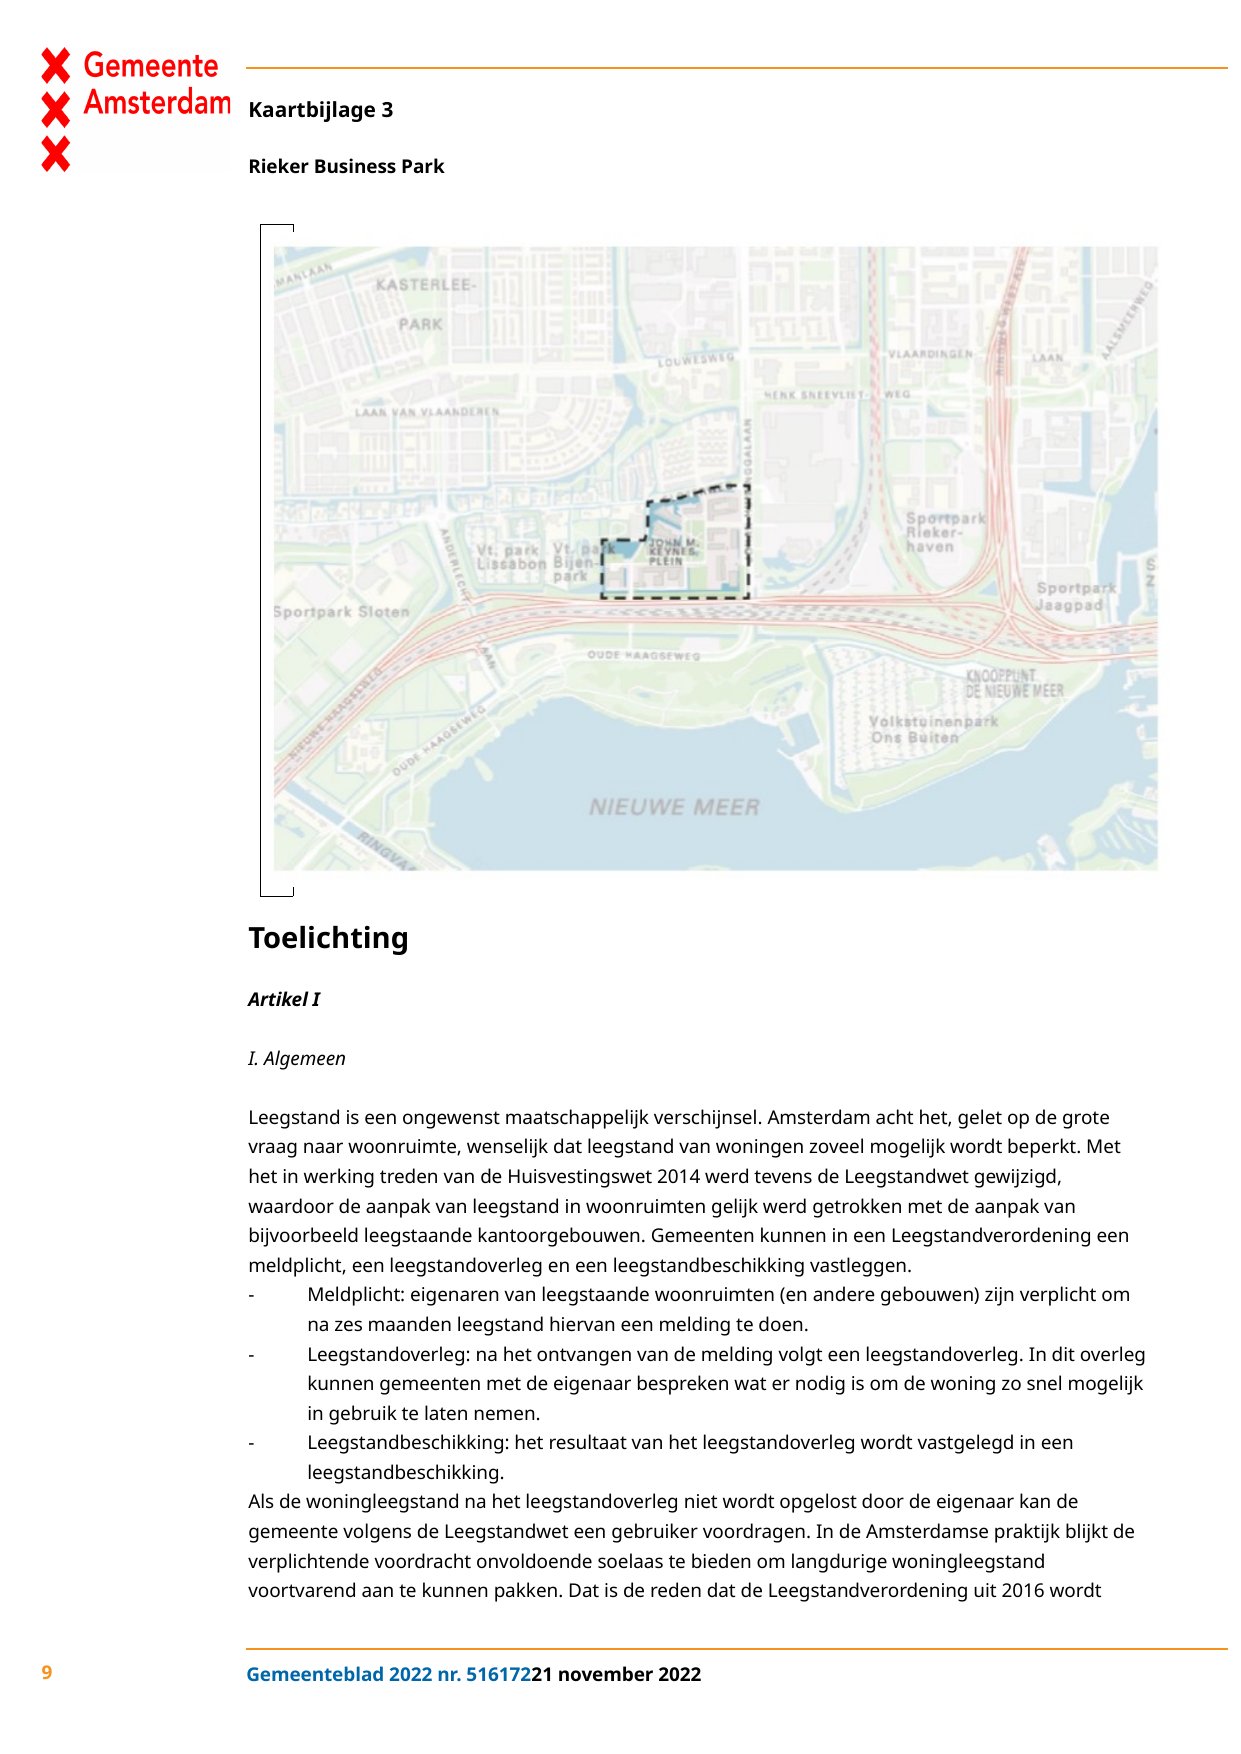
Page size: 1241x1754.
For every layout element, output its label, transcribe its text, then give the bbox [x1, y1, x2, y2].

text Als de woningleegstand na het leegstandoverleg niet wordt opgelost door de eigenaar kan de gemeente volgens de Leegstandwet een gebruiker voordragen. In de Amsterdamse praktijk blijkt de verplichtende voordracht onvoldoende soelaas te bieden om langdurige woningleegstand voortvarend aan te kunnen pakken. Dat is de reden dat de Leegstandverordening uit 2016 wordt [248, 1489, 1152, 1603]
text Rieker Business Park [248, 153, 1152, 179]
list Leegstandoverleg: na het ontvangen van de melding volgt een leegstandoverleg. In dit overleg kunnen gemeenten met de eigenaar bespreken wat er nodig is om de woning zo snel mogelijk in gebruik te laten nemen. [248, 1341, 1152, 1426]
list Meldplicht: eigenaren van leegstaande woonruimten (en andere gebouwen) zijn verplicht om na zes maanden leegstand hiervan een melding te doen. [248, 1282, 1152, 1337]
list Leegstandbeschikking: het resultaat van het leegstandoverleg wordt vastgelegd in een leegstandbeschikking. [248, 1429, 1152, 1485]
text I. Algemeen [248, 1045, 1152, 1071]
picture [41, 47, 231, 172]
text Artikel I [248, 986, 1152, 1012]
text Leegstand is een ongewenst maatschappelijk verschijnsel. Amsterdam acht het, gelet op de grote vraag naar woonruimte, wenselijk dat leegstand van woningen zoveel mogelijk wordt beperkt. Met het in werking treden van de Huisvestingswet 2014 werd tevens de Leegstandwet gewijzigd, waardoor de aanpak van leegstand in woonruimten gelijk werd getrokken met de aanpak van bijvoorbeeld leegstaande kantoorgebouwen. Gemeenten kunnen in een Leegstandverordening een meldplicht, een leegstandoverleg en een leegstandbeschikking vastleggen. [248, 1104, 1152, 1278]
text Toelichting [248, 917, 1152, 957]
text Kaartbijlage 3 [248, 95, 1152, 123]
picture [268, 232, 1173, 887]
